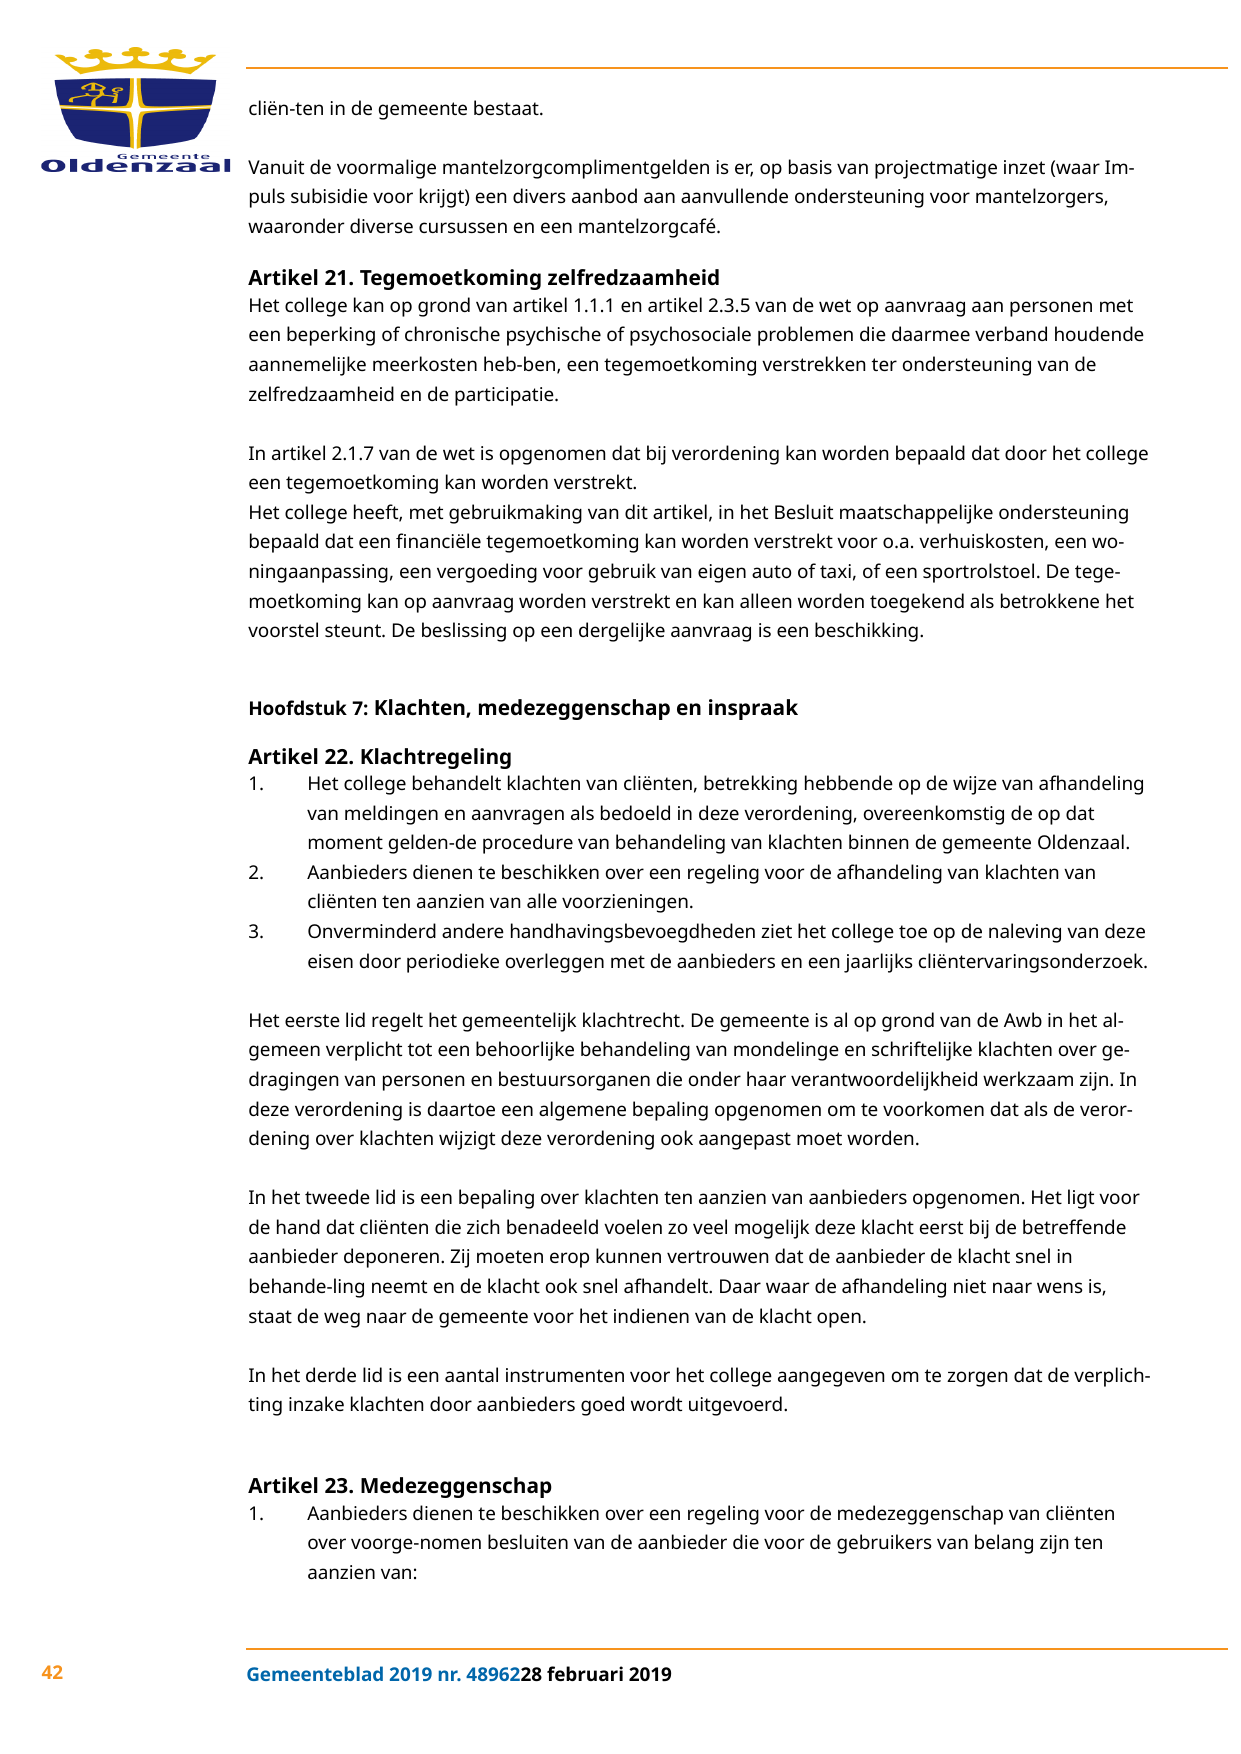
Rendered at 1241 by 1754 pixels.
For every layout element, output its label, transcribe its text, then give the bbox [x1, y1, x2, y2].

text In het derde lid is een aantal instrumenten voor het college aangegeven om te zorgen dat de verplich-ting inzake klachten door aanbieders goed wordt uitgevoerd. [248, 1362, 1152, 1417]
list Aanbieders dienen te beschikken over een regeling voor de medezeggenschap van cliënten over voorge-nomen besluiten van de aanbieder die voor de gebruikers van belang zijn ten aanzien van: [248, 1500, 1152, 1585]
list Aanbieders dienen te beschikken over een regeling voor de afhandeling van klachten van cliënten ten aanzien van alle voorzieningen. [248, 859, 1152, 914]
text cliën-ten in de gemeente bestaat. [248, 95, 1152, 121]
picture [41, 47, 231, 172]
list Onverminderd andere handhavingsbevoegdheden ziet het college toe op de naleving van deze eisen door periodieke overleggen met de aanbieders en een jaarlijks cliëntervaringsonderzoek. [248, 918, 1152, 973]
text Het eerste lid regelt het gemeentelijk klachtrecht. De gemeente is al op grond van de Awb in het al-gemeen verplicht tot een behoorlijke behandeling van mondelinge en schriftelijke klachten over ge-dragingen van personen en bestuursorganen die onder haar verantwoordelijkheid werkzaam zijn. In deze verordening is daartoe een algemene bepaling opgenomen om te voorkomen dat als de veror-dening over klachten wijzigt deze verordening ook aangepast moet worden. [248, 1007, 1152, 1151]
text Artikel 21. Tegemoetkoming zelfredzaamheid [248, 263, 1152, 292]
text Artikel 22. Klachtregeling [248, 742, 1152, 770]
list Het college behandelt klachten van cliënten, betrekking hebbende op de wijze van afhandeling van meldingen en aanvragen als bedoeld in deze verordening, overeenkomstig de op dat moment gelden-de procedure van behandeling van klachten binnen de gemeente Oldenzaal. [248, 770, 1152, 855]
text Artikel 23. Medezeggenschap [248, 1472, 1152, 1500]
text Vanuit de voormalige mantelzorgcomplimentgelden is er, op basis van projectmatige inzet (waar Im-puls subisidie voor krijgt) een divers aanbod aan aanvullende ondersteuning voor mantelzorgers, waaronder diverse cursussen en een mantelzorgcafé. [248, 154, 1152, 239]
text Hoofdstuk 7: Klachten, medezeggenschap en inspraak [248, 693, 1152, 721]
text Het college heeft, met gebruikmaking van dit artikel, in het Besluit maatschappelijke ondersteuning bepaald dat een financiële tegemoetkoming kan worden verstrekt voor o.a. verhuiskosten, een wo-ningaanpassing, een vergoeding voor gebruik van eigen auto of taxi, of een sportrolstoel. De tege-moetkoming kan op aanvraag worden verstrekt en kan alleen worden toegekend als betrokkene het voorstel steunt. De beslissing op een dergelijke aanvraag is een beschikking. [248, 499, 1152, 643]
text Het college kan op grond van artikel 1.1.1 en artikel 2.3.5 van de wet op aanvraag aan personen met een beperking of chronische psychische of psychosociale problemen die daarmee verband houdende aannemelijke meerkosten heb-ben, een tegemoetkoming verstrekken ter ondersteuning van de zelfredzaamheid en de participatie. [248, 292, 1152, 406]
text In het tweede lid is een bepaling over klachten ten aanzien van aanbieders opgenomen. Het ligt voor de hand dat cliënten die zich benadeeld voelen zo veel mogelijk deze klacht eerst bij de betreffende aanbieder deponeren. Zij moeten erop kunnen vertrouwen dat de aanbieder de klacht snel in behande-ling neemt en de klacht ook snel afhandelt. Daar waar de afhandeling niet naar wens is, staat de weg naar de gemeente voor het indienen van de klacht open. [248, 1184, 1152, 1328]
text In artikel 2.1.7 van de wet is opgenomen dat bij verordening kan worden bepaald dat door het college een tegemoetkoming kan worden verstrekt. [248, 440, 1152, 495]
